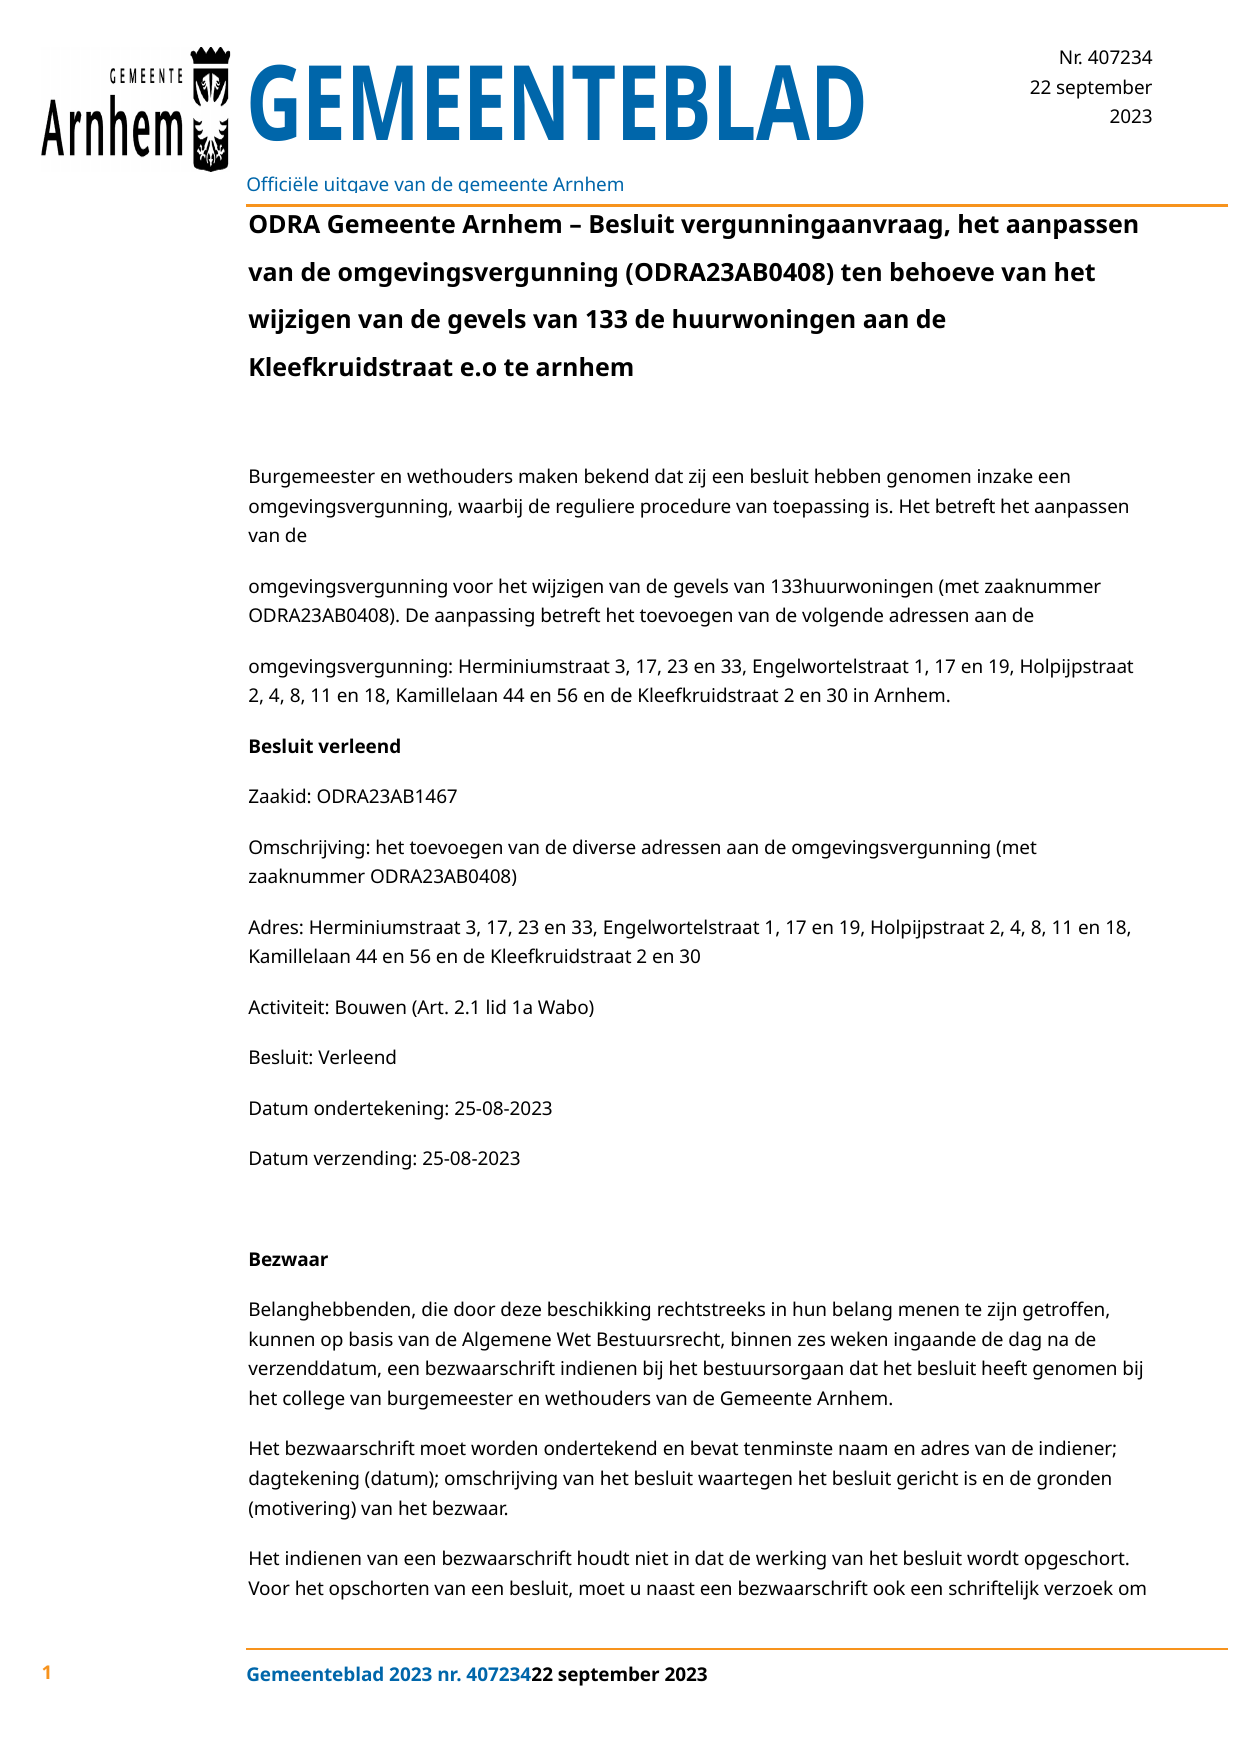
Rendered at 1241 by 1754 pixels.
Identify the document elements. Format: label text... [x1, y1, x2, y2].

text Besluit: Verleend [248, 1044, 1152, 1070]
text Besluit verleend [248, 733, 1152, 759]
text Datum ondertekening: 25-08-2023 [248, 1095, 1152, 1121]
text Het bezwaarschrift moet worden ondertekend en bevat tenminste naam en adres van de indiener; dagtekening (datum); omschrijving van het besluit waartegen het besluit gericht is en de gronden (motivering) van het bezwaar. [248, 1436, 1152, 1521]
text Burgemeester en wethouders maken bekend dat zij een besluit hebben genomen inzake een omgevingsvergunning, waarbij de reguliere procedure van toepassing is. Het betreft het aanpassen van de [248, 463, 1152, 548]
text omgevingsvergunning voor het wijzigen van de gevels van 133huurwoningen (met zaaknummer ODRA23AB0408). De aanpassing betreft het toevoegen van de volgende adressen aan de [248, 573, 1152, 628]
text Activiteit: Bouwen (Art. 2.1 lid 1a Wabo) [248, 994, 1152, 1020]
text Bezwaar [248, 1246, 1152, 1272]
text ODRA Gemeente Arnhem – Besluit vergunningaanvraag, het aanpassen van de omgevingsvergunning (ODRA23AB0408) ten behoeve van het wijzigen van de gevels van 133 de huurwoningen aan de Kleefkruidstraat e.o te arnhem [248, 207, 1152, 384]
text Belanghebbenden, die door deze beschikking rechtstreeks in hun belang menen te zijn getroffen, kunnen op basis van de Algemene Wet Bestuursrecht, binnen zes weken ingaande de dag na de verzenddatum, een bezwaarschrift indienen bij het bestuursorgaan dat het besluit heeft genomen bij het college van burgemeester en wethouders van de Gemeente Arnhem. [248, 1296, 1152, 1411]
picture [41, 47, 231, 172]
text Adres: Herminiumstraat 3, 17, 23 en 33, Engelwortelstraat 1, 17 en 19, Holpijpstraat 2, 4, 8, 11 en 18, Kamillelaan 44 en 56 en de Kleefkruidstraat 2 en 30 [248, 914, 1152, 969]
text Zaakid: ODRA23AB1467 [248, 783, 1152, 809]
text Omschrijving: het toevoegen van de diverse adressen aan de omgevingsvergunning (met zaaknummer ODRA23AB0408) [248, 834, 1152, 889]
text Het indienen van een bezwaarschrift houdt niet in dat de werking van het besluit wordt opgeschort. Voor het opschorten van een besluit, moet u naast een bezwaarschrift ook een schriftelijk verzoek om [248, 1545, 1152, 1601]
text Datum verzending: 25-08-2023 [248, 1145, 1152, 1171]
text omgevingsvergunning: Herminiumstraat 3, 17, 23 en 33, Engelwortelstraat 1, 17 en 19, Holpijpstraat 2, 4, 8, 11 en 18, Kamillelaan 44 en 56 en de Kleefkruidstraat 2 en 30 in Arnhem. [248, 653, 1152, 708]
